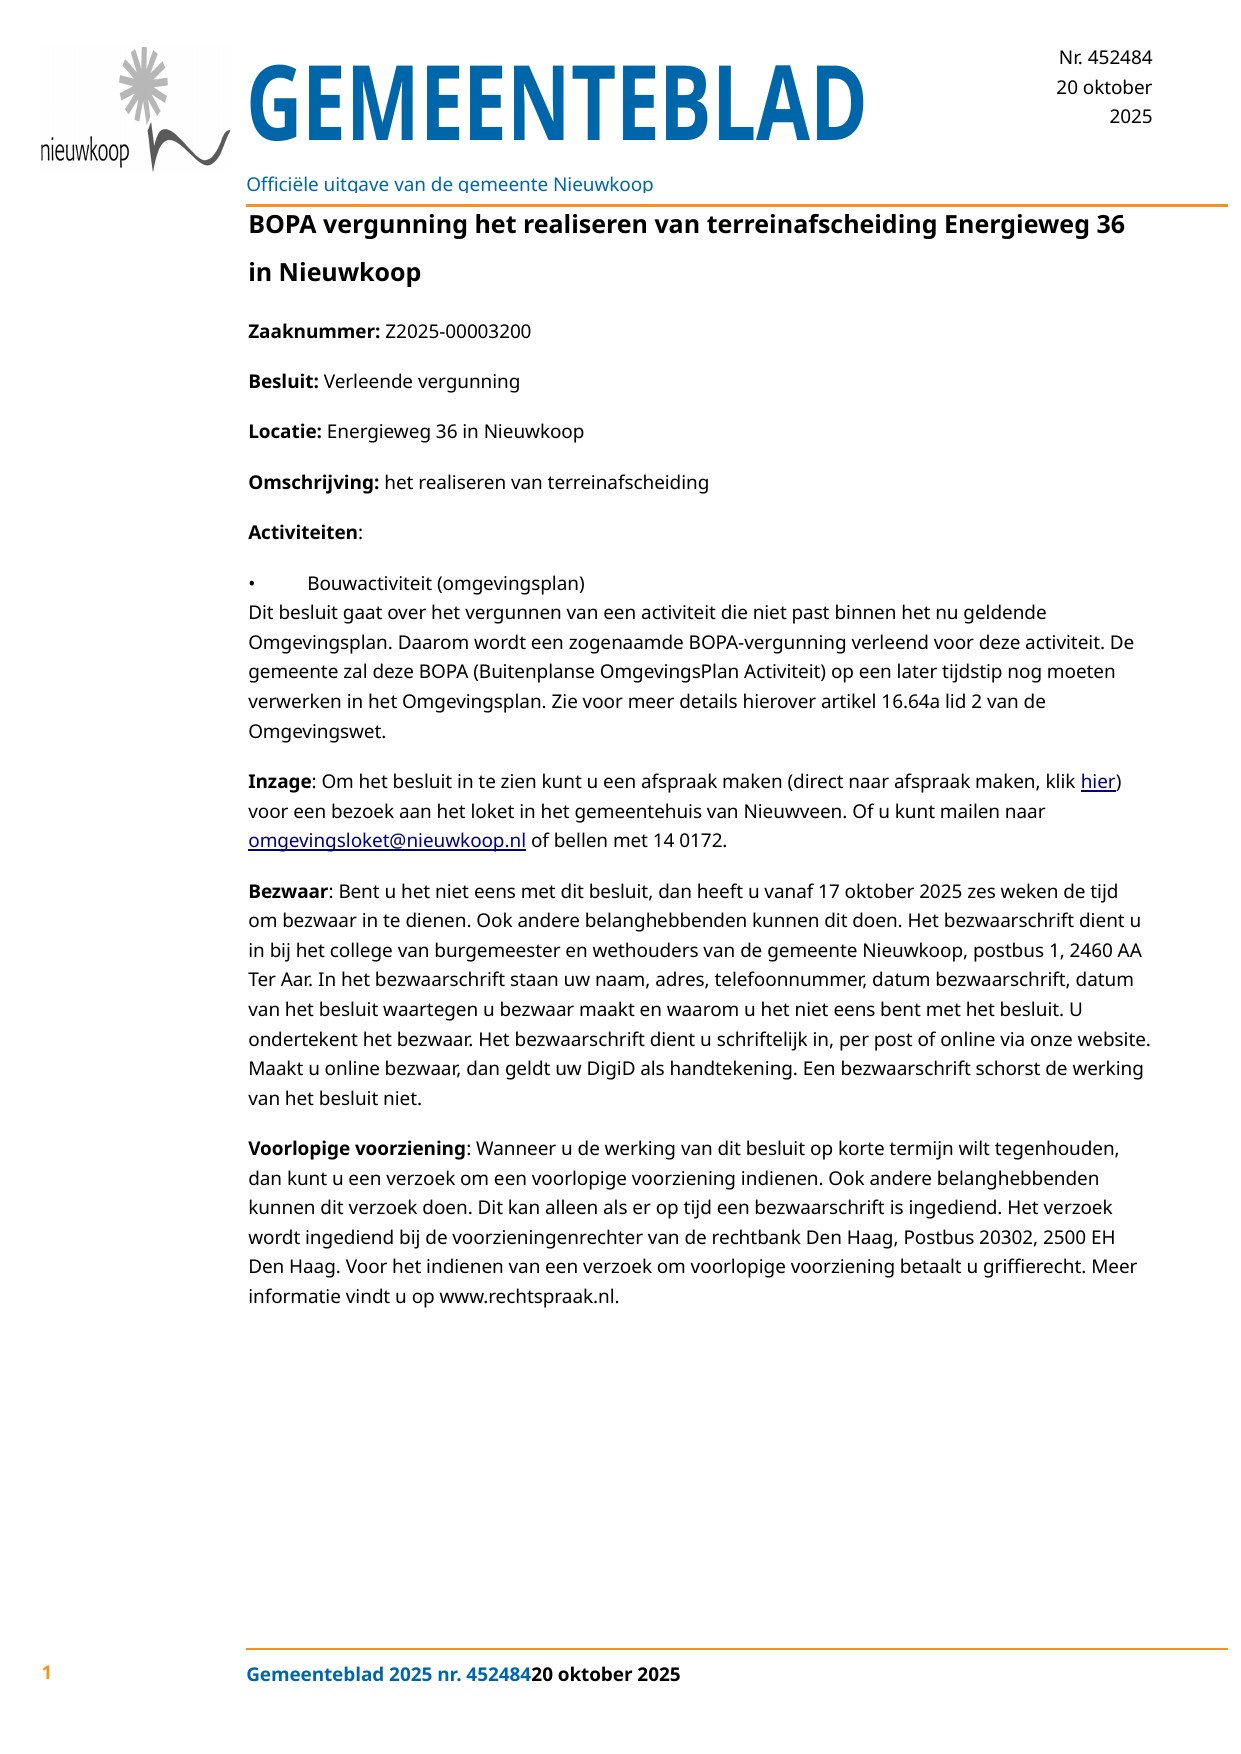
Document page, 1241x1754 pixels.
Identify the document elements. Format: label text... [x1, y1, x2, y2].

text Omschrijving: het realiseren van terreinafscheiding [248, 469, 1152, 495]
text Bezwaar: Bent u het niet eens met dit besluit, dan heeft u vanaf 17 oktober 2025 zes weken de tijd om bezwaar in te dienen. Ook andere belanghebbenden kunnen dit doen. Het bezwaarschrift dient u in bij het college van burgemeester en wethouders van de gemeente Nieuwkoop, postbus 1, 2460 AA Ter Aar. In het bezwaarschrift staan uw naam, adres, telefoonnummer, datum bezwaarschrift, datum van het besluit waartegen u bezwaar maakt en waarom u het niet eens bent met het besluit. U ondertekent het bezwaar. Het bezwaarschrift dient u schriftelijk in, per post of online via onze website. Maakt u online bezwaar, dan geldt uw DigiD als handtekening. Een bezwaarschrift schorst de werking van het besluit niet. [248, 878, 1152, 1111]
text Voorlopige voorziening: Wanneer u de werking van dit besluit op korte termijn wilt tegenhouden, dan kunt u een verzoek om een voorlopige voorziening indienen. Ook andere belanghebbenden kunnen dit verzoek doen. Dit kan alleen als er op tijd een bezwaarschrift is ingediend. Het verzoek wordt ingediend bij de voorzieningenrechter van de rechtbank Den Haag, Postbus 20302, 2500 EH Den Haag. Voor het indienen van een verzoek om voorlopige voorziening betaalt u griffierecht. Meer informatie vindt u op www.rechtspraak.nl. [248, 1135, 1152, 1309]
text BOPA vergunning het realiseren van terreinafscheiding Energieweg 36 in Nieuwkoop [248, 207, 1152, 288]
text Locatie: Energieweg 36 in Nieuwkoop [248, 419, 1152, 444]
text Besluit: Verleende vergunning [248, 368, 1152, 394]
text Dit besluit gaat over het vergunnen van een activiteit die niet past binnen het nu geldende Omgevingsplan. Daarom wordt een zogenaamde BOPA-vergunning verleend voor deze activiteit. De gemeente zal deze BOPA (Buitenplanse OmgevingsPlan Activiteit) op een later tijdstip nog moeten verwerken in het Omgevingsplan. Zie voor meer details hierover artikel 16.64a lid 2 van de Omgevingswet. [248, 599, 1152, 744]
picture [41, 47, 231, 172]
text Inzage: Om het besluit in te zien kunt u een afspraak maken (direct naar afspraak maken, klik hier) voor een bezoek aan het loket in het gemeentehuis van Nieuwveen. Of u kunt mailen naar omgevingsloket@nieuwkoop.nl of bellen met 14 0172. [248, 768, 1152, 853]
list Bouwactiviteit (omgevingsplan) [248, 570, 1152, 596]
text Activiteiten: [248, 519, 1152, 545]
text Zaaknummer: Z2025-00003200 [248, 318, 1152, 344]
